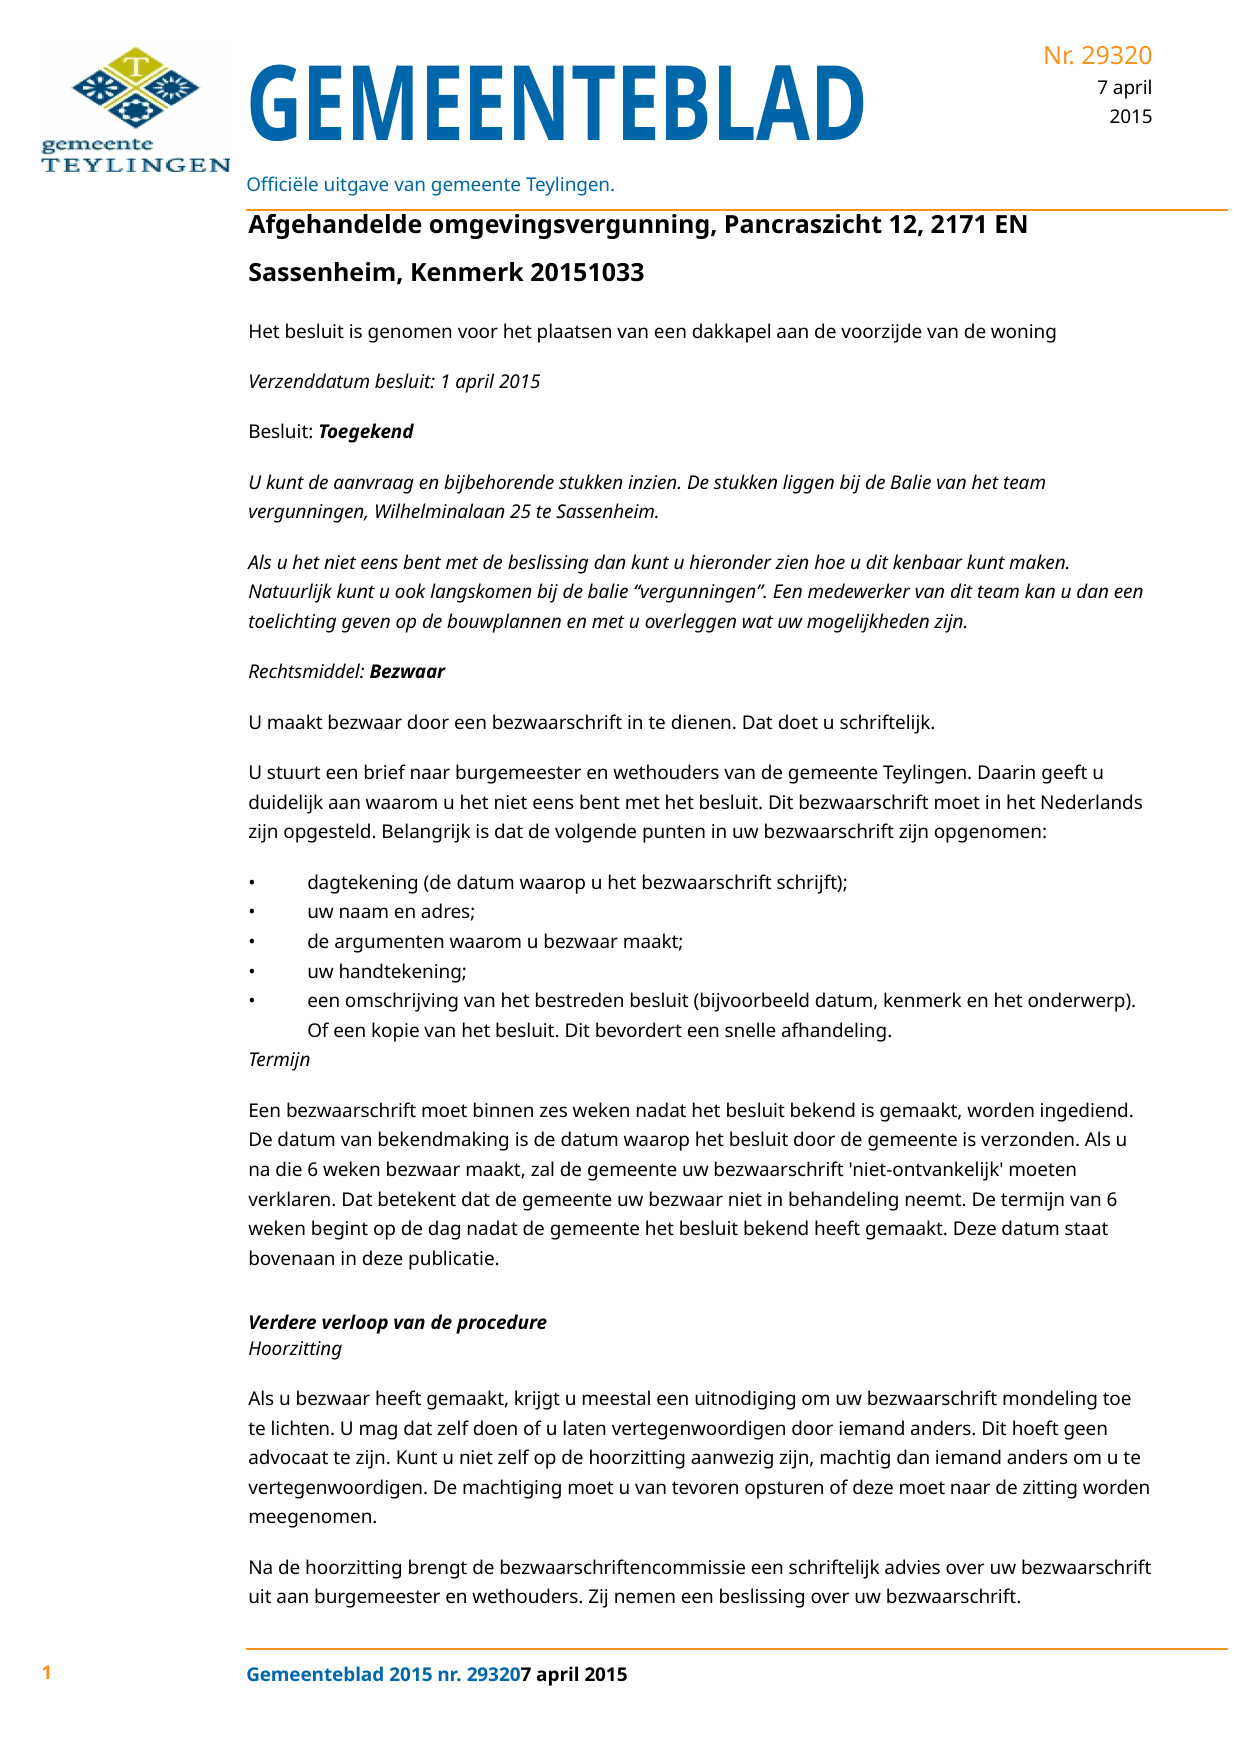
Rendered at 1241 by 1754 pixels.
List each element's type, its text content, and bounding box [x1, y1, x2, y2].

list uw handtekening; [248, 958, 1152, 984]
text Na de hoorzitting brengt de bezwaarschriftencommissie een schriftelijk advies over uw bezwaarschrift uit aan burgemeester en wethouders. Zij nemen een beslissing over uw bezwaarschrift. [248, 1554, 1152, 1609]
text Verdere verloop van de procedure [248, 1309, 1152, 1335]
text Verzenddatum besluit: 1 april 2015 [248, 368, 1152, 394]
text U maakt bezwaar door een bezwaarschrift in te dienen. Dat doet u schriftelijk. [248, 709, 1152, 735]
text U stuurt een brief naar burgemeester en wethouders van de gemeente Teylingen. Daarin geeft u duidelijk aan waarom u het niet eens bent met het besluit. Dit bezwaarschrift moet in het Nederlands zijn opgesteld. Belangrijk is dat de volgende punten in uw bezwaarschrift zijn opgenomen: [248, 759, 1152, 844]
text Termijn [248, 1047, 1152, 1072]
text Hoorzitting [248, 1335, 1152, 1360]
list de argumenten waarom u bezwaar maakt; [248, 928, 1152, 954]
text Rechtsmiddel: Bezwaar [248, 659, 1152, 684]
text Afgehandelde omgevingsvergunning, Pancraszicht 12, 2171 EN Sassenheim, Kenmerk 20151033 [248, 211, 1152, 288]
list dagtekening (de datum waarop u het bezwaarschrift schrijft); [248, 869, 1152, 895]
text Besluit: Toegekend [248, 419, 1152, 444]
text U kunt de aanvraag en bijbehorende stukken inzien. De stukken liggen bij de Balie van het team vergunningen, Wilhelminalaan 25 te Sassenheim. [248, 469, 1152, 524]
text Als u het niet eens bent met de beslissing dan kunt u hieronder zien hoe u dit kenbaar kunt maken. Natuurlijk kunt u ook langskomen bij de balie “vergunningen”. Een medewerker van dit team kan u dan een toelichting geven op de bouwplannen en met u overleggen wat uw mogelijkheden zijn. [248, 549, 1152, 634]
picture [41, 47, 231, 172]
text Het besluit is genomen voor het plaatsen van een dakkapel aan de voorzijde van de woning [248, 318, 1152, 344]
list een omschrijving van het bestreden besluit (bijvoorbeeld datum, kenmerk en het onderwerp). Of een kopie van het besluit. Dit bevordert een snelle afhandeling. [248, 987, 1152, 1043]
text Als u bezwaar heeft gemaakt, krijgt u meestal een uitnodiging om uw bezwaarschrift mondeling toe te lichten. U mag dat zelf doen of u laten vertegenwoordigen door iemand anders. Dit hoeft geen advocaat te zijn. Kunt u niet zelf op de hoorzitting aanwezig zijn, machtig dan iemand anders om u te vertegenwoordigen. De machtiging moet u van tevoren opsturen of deze moet naar de zitting worden meegenomen. [248, 1385, 1152, 1529]
list uw naam en adres; [248, 899, 1152, 924]
text Een bezwaarschrift moet binnen zes weken nadat het besluit bekend is gemaakt, worden ingediend. De datum van bekendmaking is de datum waarop het besluit door de gemeente is verzonden. Als u na die 6 weken bezwaar maakt, zal de gemeente uw bezwaarschrift 'niet-ontvankelijk' moeten verklaren. Dat betekent dat de gemeente uw bezwaar niet in behandeling neemt. De termijn van 6 weken begint op de dag nadat de gemeente het besluit bekend heeft gemaakt. Deze datum staat bovenaan in deze publicatie. [248, 1097, 1152, 1271]
